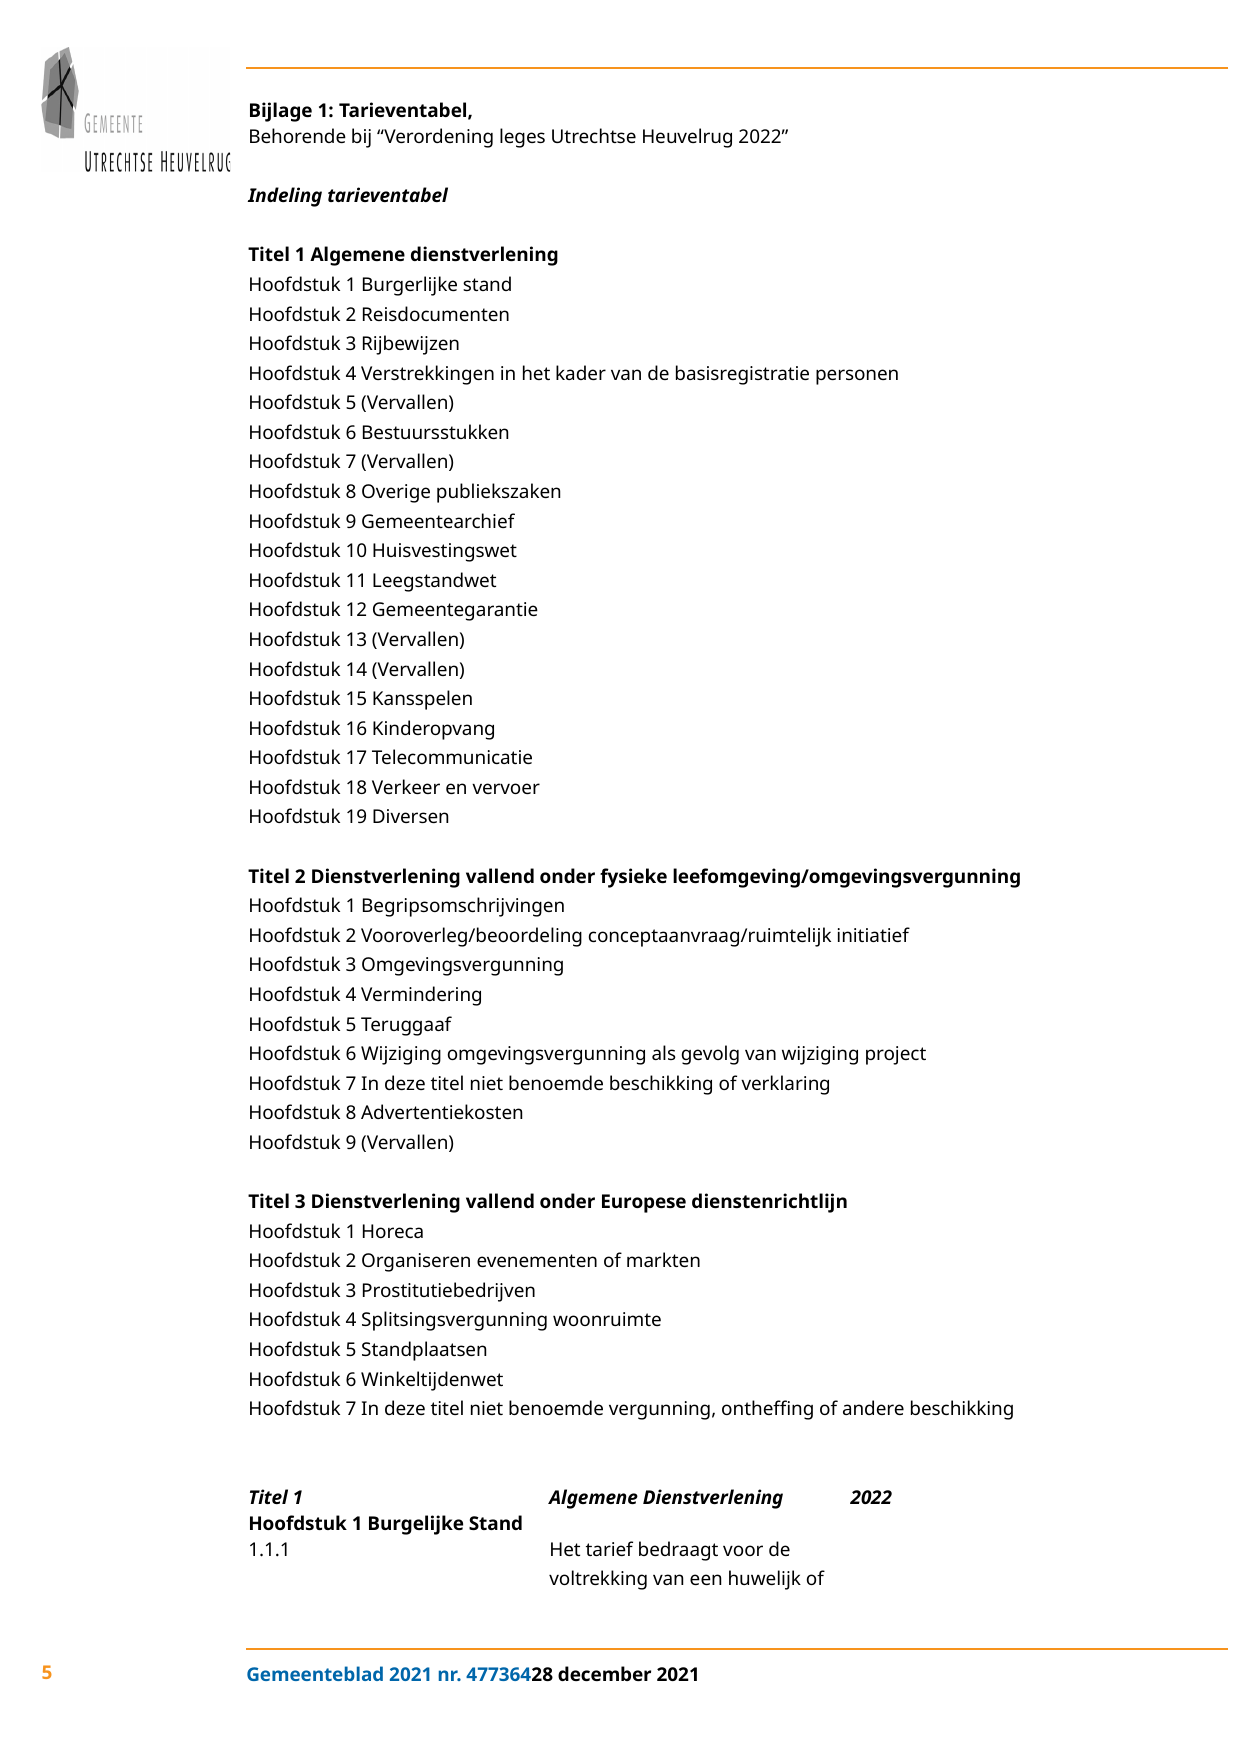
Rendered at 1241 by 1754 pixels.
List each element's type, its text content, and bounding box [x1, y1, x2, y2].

table_header Titel 1 [248, 1484, 549, 1510]
text Hoofdstuk 16 Kinderopvang [248, 715, 1152, 741]
text Hoofdstuk 6 Wijziging omgevingsvergunning als gevolg van wijziging project [248, 1040, 1152, 1066]
text Hoofdstuk 4 Verstrekkingen in het kader van de basisregistratie personen [248, 360, 1152, 386]
text Hoofdstuk 18 Verkeer en vervoer [248, 774, 1152, 800]
text Hoofdstuk 6 Winkeltijdenwet [248, 1366, 1152, 1392]
text Hoofdstuk 9 (Vervallen) [248, 1129, 1152, 1155]
text Hoofdstuk 7 In deze titel niet benoemde beschikking of verklaring [248, 1070, 1152, 1096]
table_header Algemene Dienstverlening [549, 1484, 850, 1510]
text Hoofdstuk 2 Vooroverleg/beoordeling conceptaanvraag/ruimtelijk initiatief [248, 922, 1152, 948]
text Hoofdstuk 2 Reisdocumenten [248, 301, 1152, 327]
text Behorende bij “Verordening leges Utrechtse Heuvelrug 2022” [248, 123, 1152, 149]
text Hoofdstuk 10 Huisvestingswet [248, 537, 1152, 563]
text Hoofdstuk 2 Organiseren evenementen of markten [248, 1247, 1152, 1273]
text Hoofdstuk 6 Bestuursstukken [248, 419, 1152, 445]
text Hoofdstuk 3 Prostitutiebedrijven [248, 1277, 1152, 1303]
text Hoofdstuk 7 In deze titel niet benoemde vergunning, ontheffing of andere beschikking [248, 1395, 1152, 1421]
table_cell [850, 1536, 1152, 1591]
text Hoofdstuk 1 Horeca [248, 1218, 1152, 1244]
text Hoofdstuk 7 (Vervallen) [248, 449, 1152, 474]
table_header 2022 [850, 1484, 1152, 1510]
text Hoofdstuk 4 Vermindering [248, 981, 1152, 1007]
text Hoofdstuk 3 Omgevingsvergunning [248, 952, 1152, 977]
text Hoofdstuk 11 Leegstandwet [248, 567, 1152, 593]
text Hoofdstuk 4 Splitsingsvergunning woonruimte [248, 1307, 1152, 1332]
text Hoofdstuk 5 (Vervallen) [248, 389, 1152, 415]
text Hoofdstuk 8 Overige publiekszaken [248, 478, 1152, 504]
picture [41, 47, 231, 172]
text Titel 2 Dienstverlening vallend onder fysieke leefomgeving/omgevingsvergunning [248, 863, 1152, 889]
text Hoofdstuk 12 Gemeentegarantie [248, 597, 1152, 622]
text Hoofdstuk 13 (Vervallen) [248, 626, 1152, 652]
text Indeling tarieventabel [248, 182, 1152, 208]
text Bijlage 1: Tarieventabel, [248, 95, 1152, 123]
text Hoofdstuk 5 Teruggaaf [248, 1011, 1152, 1037]
text Hoofdstuk 8 Advertentiekosten [248, 1099, 1152, 1125]
table_cell Het tarief bedraagt voor de voltrekking van een huwelijk of [549, 1536, 850, 1591]
table_cell 1.1.1 [248, 1536, 549, 1591]
text Hoofdstuk 14 (Vervallen) [248, 656, 1152, 682]
text Hoofdstuk 15 Kansspelen [248, 685, 1152, 711]
text Hoofdstuk 19 Diversen [248, 804, 1152, 829]
text Hoofdstuk 3 Rijbewijzen [248, 330, 1152, 356]
text Hoofdstuk 1 Burgerlijke stand [248, 271, 1152, 297]
text Titel 1 Algemene dienstverlening [248, 242, 1152, 267]
text Hoofdstuk 5 Standplaatsen [248, 1336, 1152, 1362]
table_cell Hoofdstuk 1 Burgelijke Stand [248, 1510, 850, 1536]
text Hoofdstuk 9 Gemeentearchief [248, 508, 1152, 534]
text Hoofdstuk 1 Begripsomschrijvingen [248, 892, 1152, 918]
text Titel 3 Dienstverlening vallend onder Europese dienstenrichtlijn [248, 1188, 1152, 1214]
text Hoofdstuk 17 Telecommunicatie [248, 744, 1152, 770]
table_cell [850, 1510, 1152, 1536]
